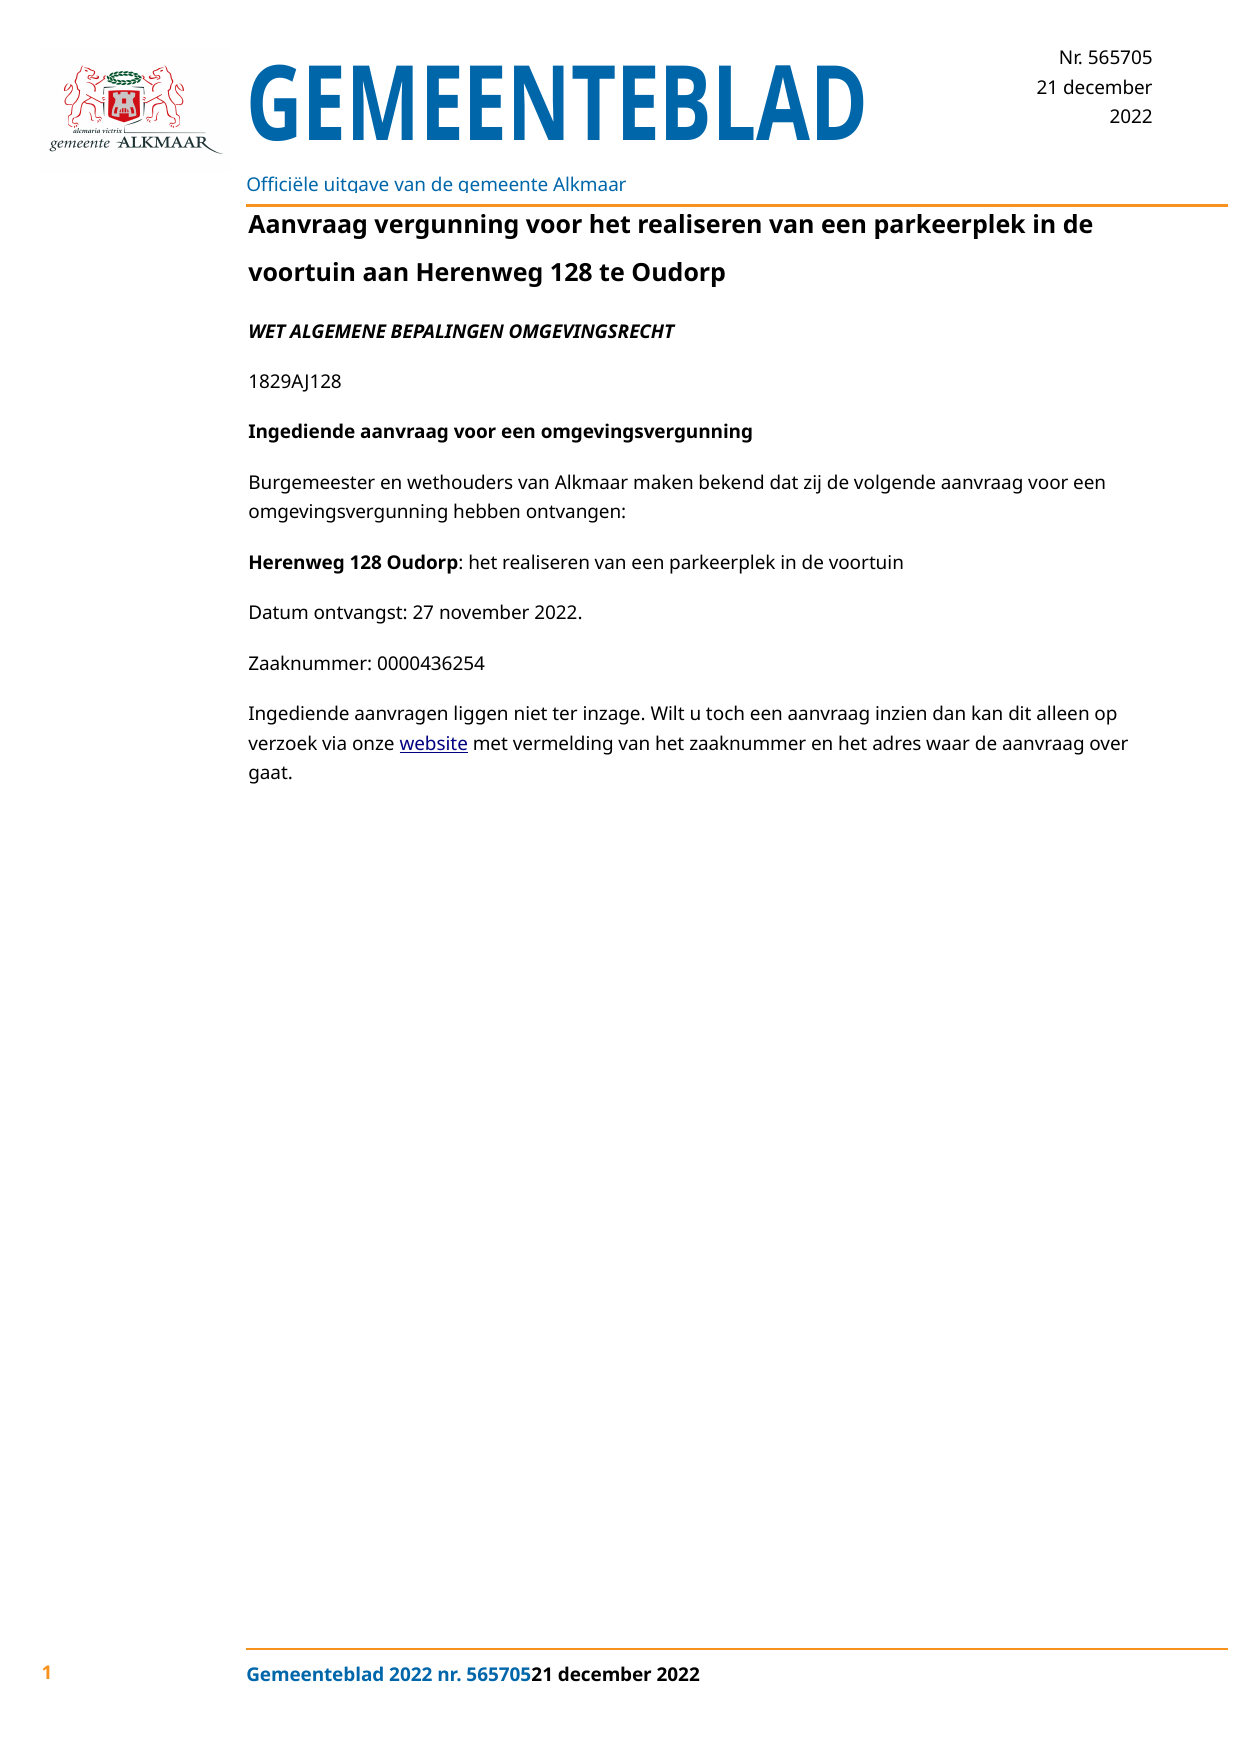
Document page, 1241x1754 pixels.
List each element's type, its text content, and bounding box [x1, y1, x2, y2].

picture [41, 47, 231, 172]
text Aanvraag vergunning voor het realiseren van een parkeerplek in de voortuin aan Herenweg 128 te Oudorp [248, 207, 1152, 288]
text Zaaknummer: 0000436254 [248, 650, 1152, 676]
text Herenweg 128 Oudorp: het realiseren van een parkeerplek in de voortuin [248, 549, 1152, 575]
text Ingediende aanvraag voor een omgevingsvergunning [248, 419, 1152, 444]
text WET ALGEMENE BEPALINGEN OMGEVINGSRECHT [248, 318, 1152, 344]
text Burgemeester en wethouders van Alkmaar maken bekend dat zij de volgende aanvraag voor een omgevingsvergunning hebben ontvangen: [248, 469, 1152, 524]
text Ingediende aanvragen liggen niet ter inzage. Wilt u toch een aanvraag inzien dan kan dit alleen op verzoek via onze website met vermelding van het zaaknummer en het adres waar de aanvraag over gaat. [248, 700, 1152, 785]
text Datum ontvangst: 27 november 2022. [248, 599, 1152, 625]
text 1829AJ128 [248, 368, 1152, 394]
